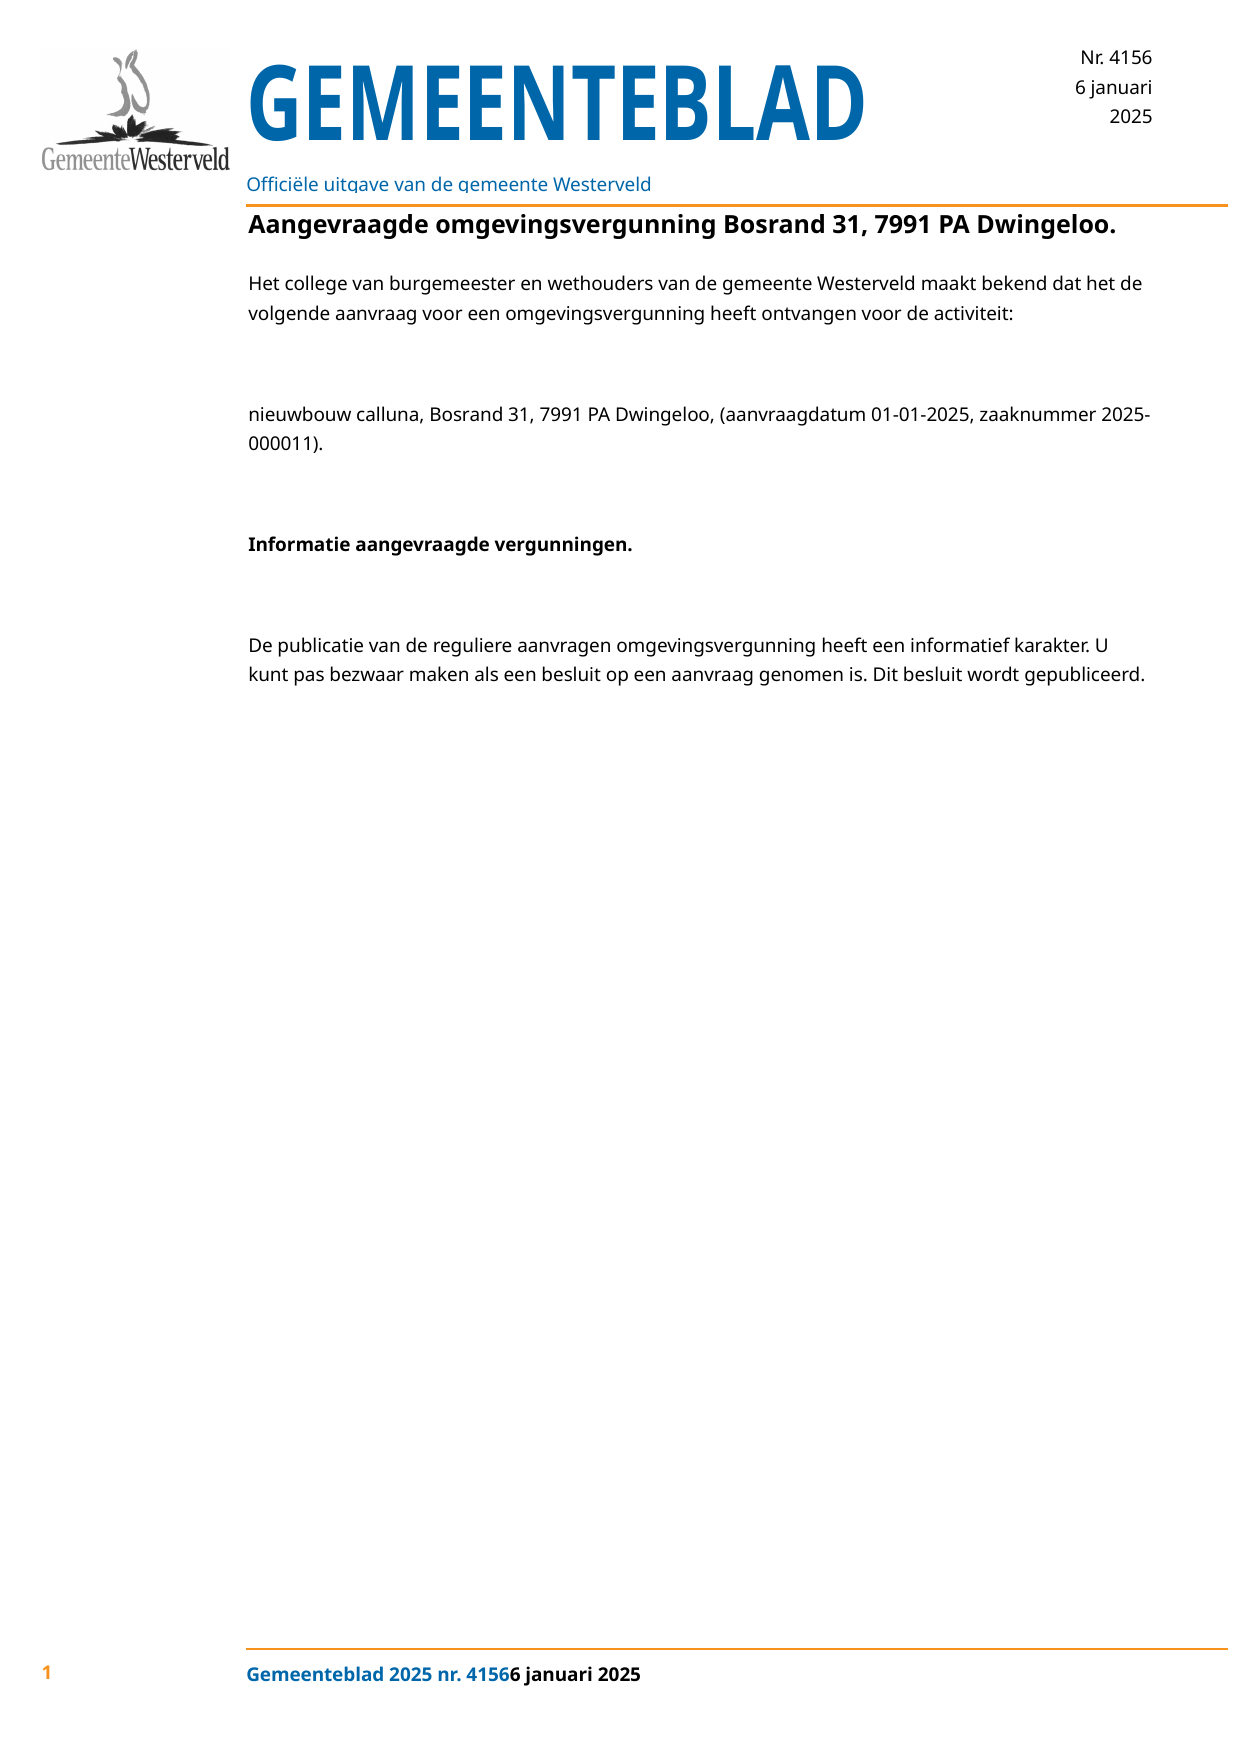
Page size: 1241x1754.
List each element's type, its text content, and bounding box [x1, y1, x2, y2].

text De publicatie van de reguliere aanvragen omgevingsvergunning heeft een informatief karakter. U kunt pas bezwaar maken als een besluit op een aanvraag genomen is. Dit besluit wordt gepubliceerd. [248, 632, 1152, 687]
text Aangevraagde omgevingsvergunning Bosrand 31, 7991 PA Dwingeloo. [248, 207, 1152, 241]
text Informatie aangevraagde vergunningen. [248, 531, 1152, 557]
picture [41, 47, 231, 172]
text Het college van burgemeester en wethouders van de gemeente Westerveld maakt bekend dat het de volgende aanvraag voor een omgevingsvergunning heeft ontvangen voor de activiteit: [248, 270, 1152, 326]
text nieuwbouw calluna, Bosrand 31, 7991 PA Dwingeloo, (aanvraagdatum 01-01-2025, zaaknummer 2025-000011). [248, 401, 1152, 456]
